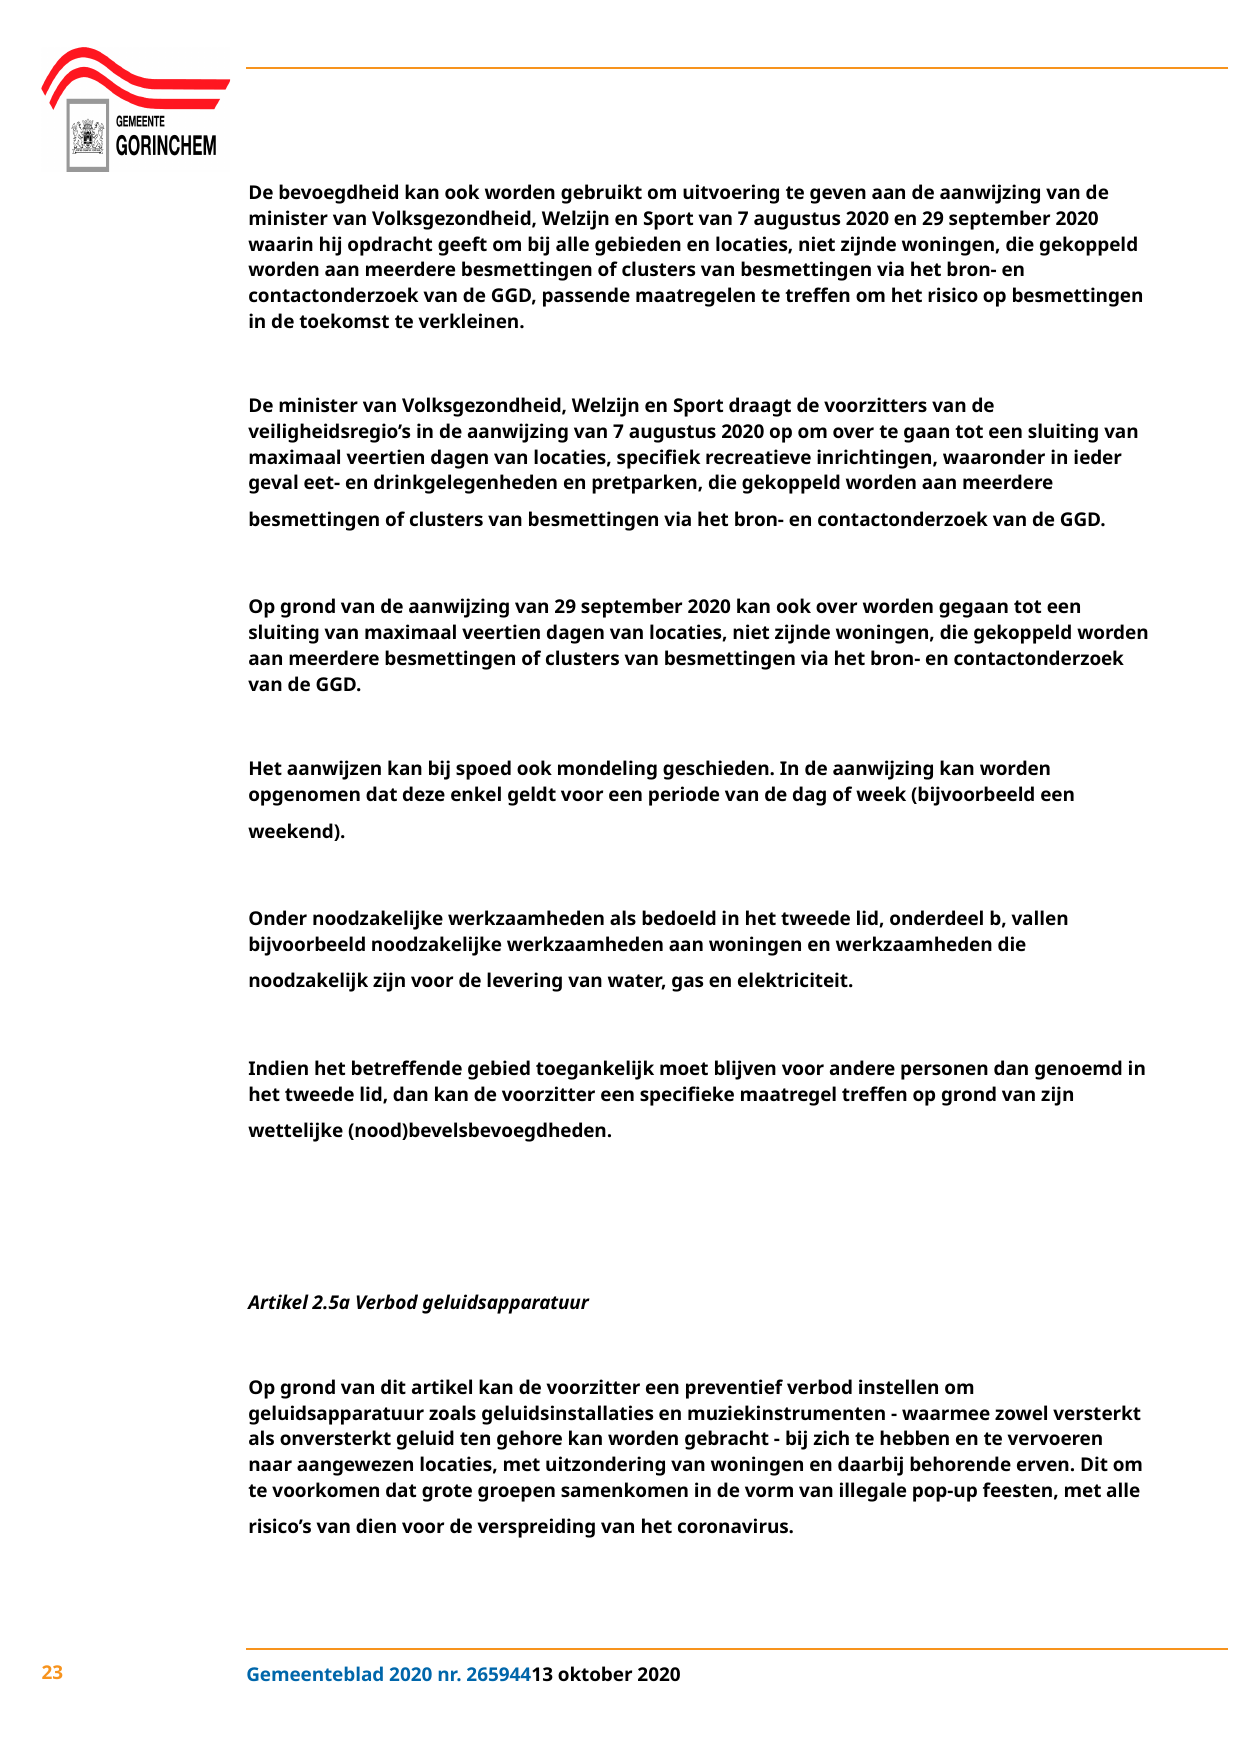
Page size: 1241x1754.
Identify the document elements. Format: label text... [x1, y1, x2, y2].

text Onder noodzakelijke werkzaamheden als bedoeld in het tweede lid, onderdeel b, vallen bijvoorbeeld noodzakelijke werkzaamheden aan woningen en werkzaamheden die noodzakelijk zijn voor de levering van water, gas en elektriciteit. [248, 905, 1152, 996]
text De minister van Volksgezondheid, Welzijn en Sport draagt de voorzitters van de veiligheidsregio’s in de aanwijzing van 7 augustus 2020 op om over te gaan tot een sluiting van maximaal veertien dagen van locaties, specifiek recreatieve inrichtingen, waaronder in ieder geval eet- en drinkgelegenheden en pretparken, die gekoppeld worden aan meerdere besmettingen of clusters van besmettingen via het bron- en contactonderzoek van de GGD. [248, 392, 1152, 535]
text Artikel 2.5a Verbod geluidsapparatuur [248, 1289, 1152, 1315]
text De bevoegdheid kan ook worden gebruikt om uitvoering te geven aan de aanwijzing van de minister van Volksgezondheid, Welzijn en Sport van 7 augustus 2020 en 29 september 2020 waarin hij opdracht geeft om bij alle gebieden en locaties, niet zijnde woningen, die gekoppeld worden aan meerdere besmettingen of clusters van besmettingen via het bron- en contactonderzoek van de GGD, passende maatregelen te treffen om het risico op besmettingen in de toekomst te verkleinen. [248, 179, 1152, 334]
text Op grond van dit artikel kan de voorzitter een preventief verbod instellen om geluidsapparatuur zoals geluidsinstallaties en muziekinstrumenten - waarmee zowel versterkt als onversterkt geluid ten gehore kan worden gebracht - bij zich te hebben en te vervoeren naar aangewezen locaties, met uitzondering van woningen en daarbij behorende erven. Dit om te voorkomen dat grote groepen samenkomen in de vorm van illegale pop-up feesten, met alle risico’s van dien voor de verspreiding van het coronavirus. [248, 1374, 1152, 1542]
picture [41, 47, 231, 172]
text Op grond van de aanwijzing van 29 september 2020 kan ook over worden gegaan tot een sluiting van maximaal veertien dagen van locaties, niet zijnde woningen, die gekoppeld worden aan meerdere besmettingen of clusters van besmettingen via het bron- en contactonderzoek van de GGD. [248, 594, 1152, 697]
text Het aanwijzen kan bij spoed ook mondeling geschieden. In de aanwijzing kan worden opgenomen dat deze enkel geldt voor een periode van de dag of week (bijvoorbeeld een weekend). [248, 755, 1152, 847]
text Indien het betreffende gebied toegankelijk moet blijven voor andere personen dan genoemd in het tweede lid, dan kan de voorzitter een specifieke maatregel treffen op grond van zijn wettelijke (nood)bevelsbevoegdheden. [248, 1055, 1152, 1146]
